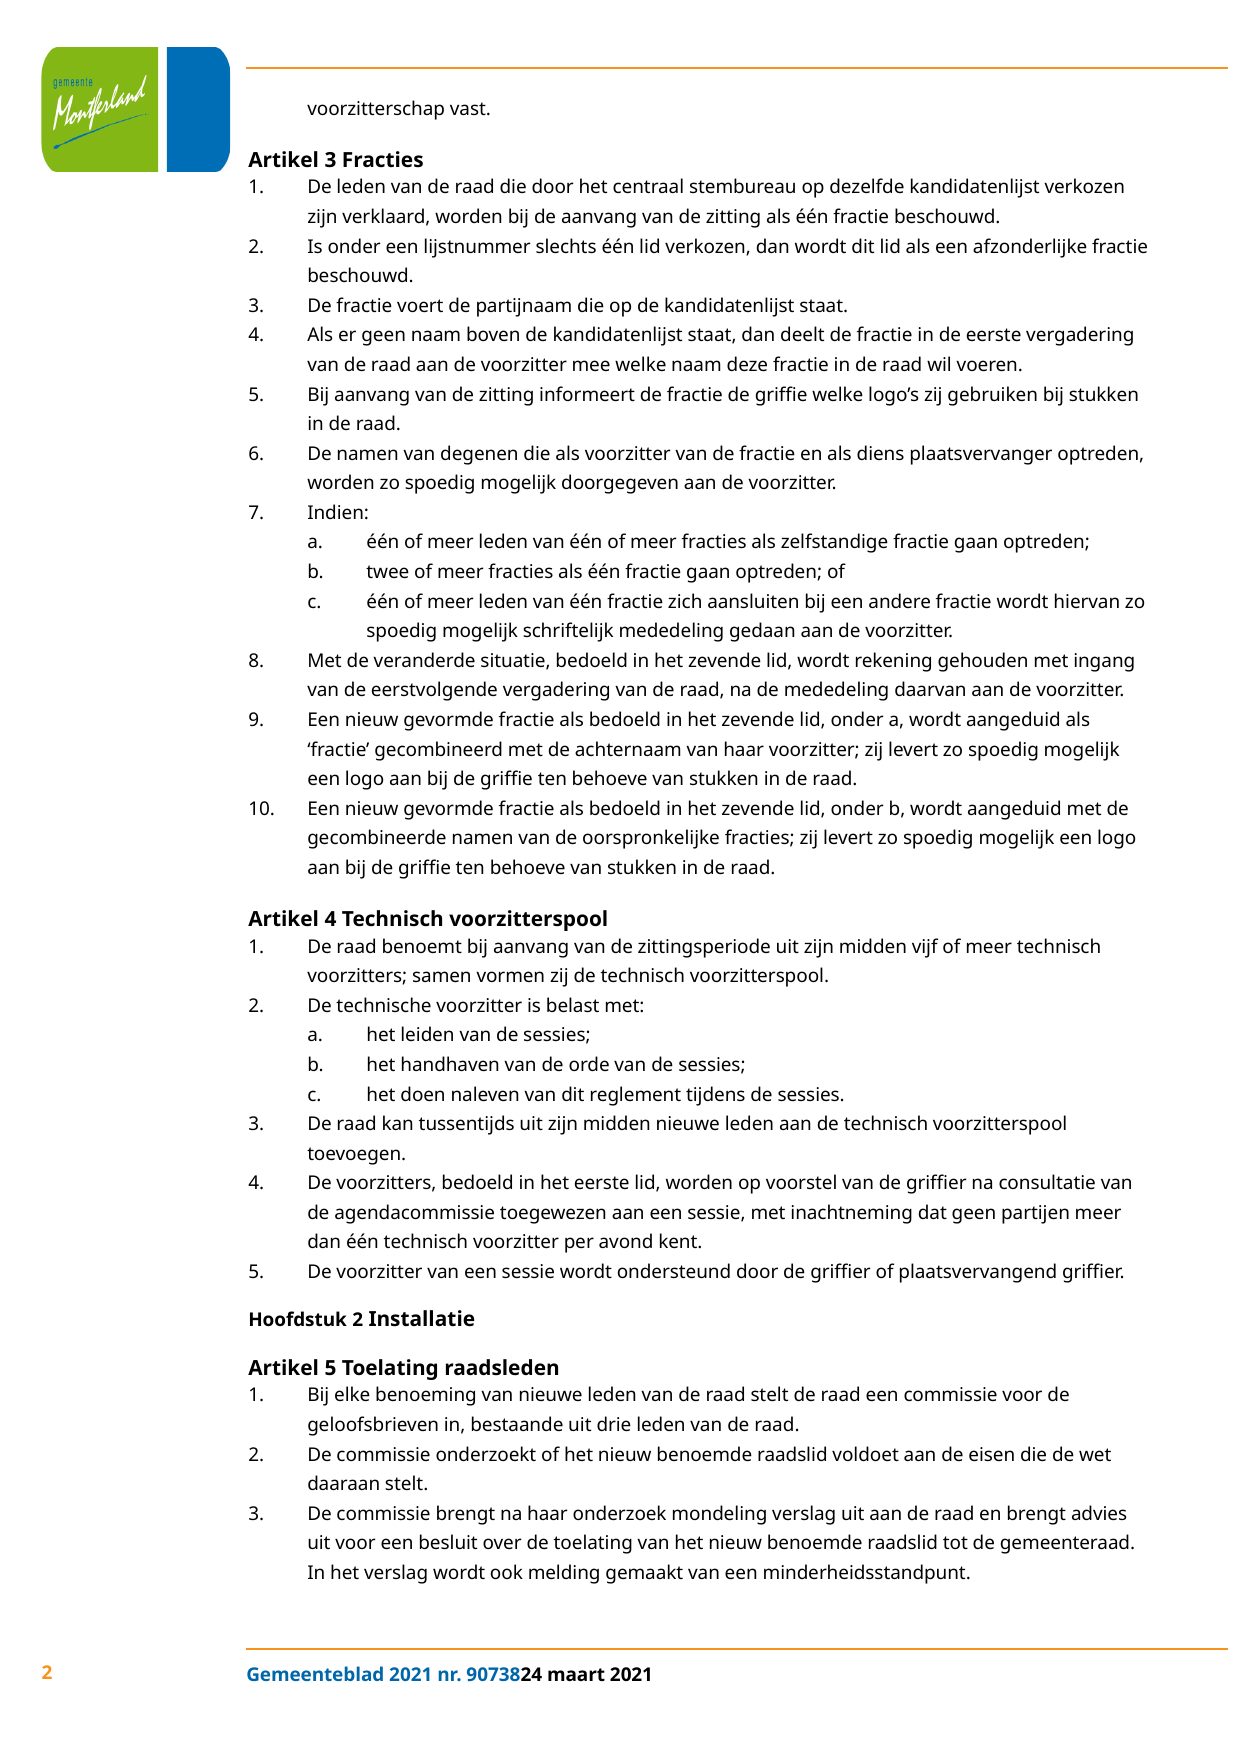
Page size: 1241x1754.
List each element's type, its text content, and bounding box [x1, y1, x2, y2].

list Indien: [248, 499, 1152, 525]
list voorzitterschap vast. [248, 95, 1152, 121]
list De technische voorzitter is belast met: [248, 992, 1152, 1018]
list het handhaven van de orde van de sessies; [307, 1051, 1152, 1077]
list De leden van de raad die door het centraal stembureau op dezelfde kandidatenlijst verkozen zijn verklaard, worden bij de aanvang van de zitting als één fractie beschouwd. [248, 174, 1152, 229]
list Bij aanvang van de zitting informeert de fractie de griffie welke logo’s zij gebruiken bij stukken in de raad. [248, 381, 1152, 436]
list De voorzitter van een sessie wordt ondersteund door de griffier of plaatsvervangend griffier. [248, 1258, 1152, 1284]
list De voorzitters, bedoeld in het eerste lid, worden op voorstel van de griffier na consultatie van de agendacommissie toegewezen aan een sessie, met inachtneming dat geen partijen meer dan één technisch voorzitter per avond kent. [248, 1169, 1152, 1254]
list Een nieuw gevormde fractie als bedoeld in het zevende lid, onder b, wordt aangeduid met de gecombineerde namen van de oorspronkelijke fracties; zij levert zo spoedig mogelijk een logo aan bij de griffie ten behoeve van stukken in de raad. [248, 795, 1152, 880]
list Een nieuw gevormde fractie als bedoeld in het zevende lid, onder a, wordt aangeduid als ‘fractie’ gecombineerd met de achternaam van haar voorzitter; zij levert zo spoedig mogelijk een logo aan bij de griffie ten behoeve van stukken in de raad. [248, 706, 1152, 791]
list De raad kan tussentijds uit zijn midden nieuwe leden aan de technisch voorzitterspool toevoegen. [248, 1110, 1152, 1166]
list De namen van degenen die als voorzitter van de fractie en als diens plaatsvervanger optreden, worden zo spoedig mogelijk doorgegeven aan de voorzitter. [248, 440, 1152, 495]
list Is onder een lijstnummer slechts één lid verkozen, dan wordt dit lid als een afzonderlijke fractie beschouwd. [248, 233, 1152, 288]
list twee of meer fracties als één fractie gaan optreden; of [307, 558, 1152, 584]
list Met de veranderde situatie, bedoeld in het zevende lid, wordt rekening gehouden met ingang van de eerstvolgende vergadering van de raad, na de mededeling daarvan aan de voorzitter. [248, 647, 1152, 702]
list één of meer leden van één fractie zich aansluiten bij een andere fractie wordt hiervan zo spoedig mogelijk schriftelijk mededeling gedaan aan de voorzitter. [307, 588, 1152, 643]
picture [41, 47, 231, 172]
text Artikel 5 Toelating raadsleden [248, 1353, 1152, 1382]
list De commissie onderzoekt of het nieuw benoemde raadslid voldoet aan de eisen die de wet daaraan stelt. [248, 1441, 1152, 1496]
list De fractie voert de partijnaam die op de kandidatenlijst staat. [248, 292, 1152, 318]
list Als er geen naam boven de kandidatenlijst staat, dan deelt de fractie in de eerste vergadering van de raad aan de voorzitter mee welke naam deze fractie in de raad wil voeren. [248, 322, 1152, 377]
list één of meer leden van één of meer fracties als zelfstandige fractie gaan optreden; [307, 529, 1152, 554]
text Artikel 3 Fracties [248, 145, 1152, 174]
list het doen naleven van dit reglement tijdens de sessies. [307, 1081, 1152, 1107]
list het leiden van de sessies; [307, 1022, 1152, 1047]
text Hoofdstuk 2 Installatie [248, 1304, 1152, 1332]
list De raad benoemt bij aanvang van de zittingsperiode uit zijn midden vijf of meer technisch voorzitters; samen vormen zij de technisch voorzitterspool. [248, 933, 1152, 988]
text Artikel 4 Technisch voorzitterspool [248, 904, 1152, 933]
list De commissie brengt na haar onderzoek mondeling verslag uit aan de raad en brengt advies uit voor een besluit over de toelating van het nieuw benoemde raadslid tot de gemeenteraad. In het verslag wordt ook melding gemaakt van een minderheidsstandpunt. [248, 1500, 1152, 1585]
list Bij elke benoeming van nieuwe leden van de raad stelt de raad een commissie voor de geloofsbrieven in, bestaande uit drie leden van de raad. [248, 1382, 1152, 1437]
